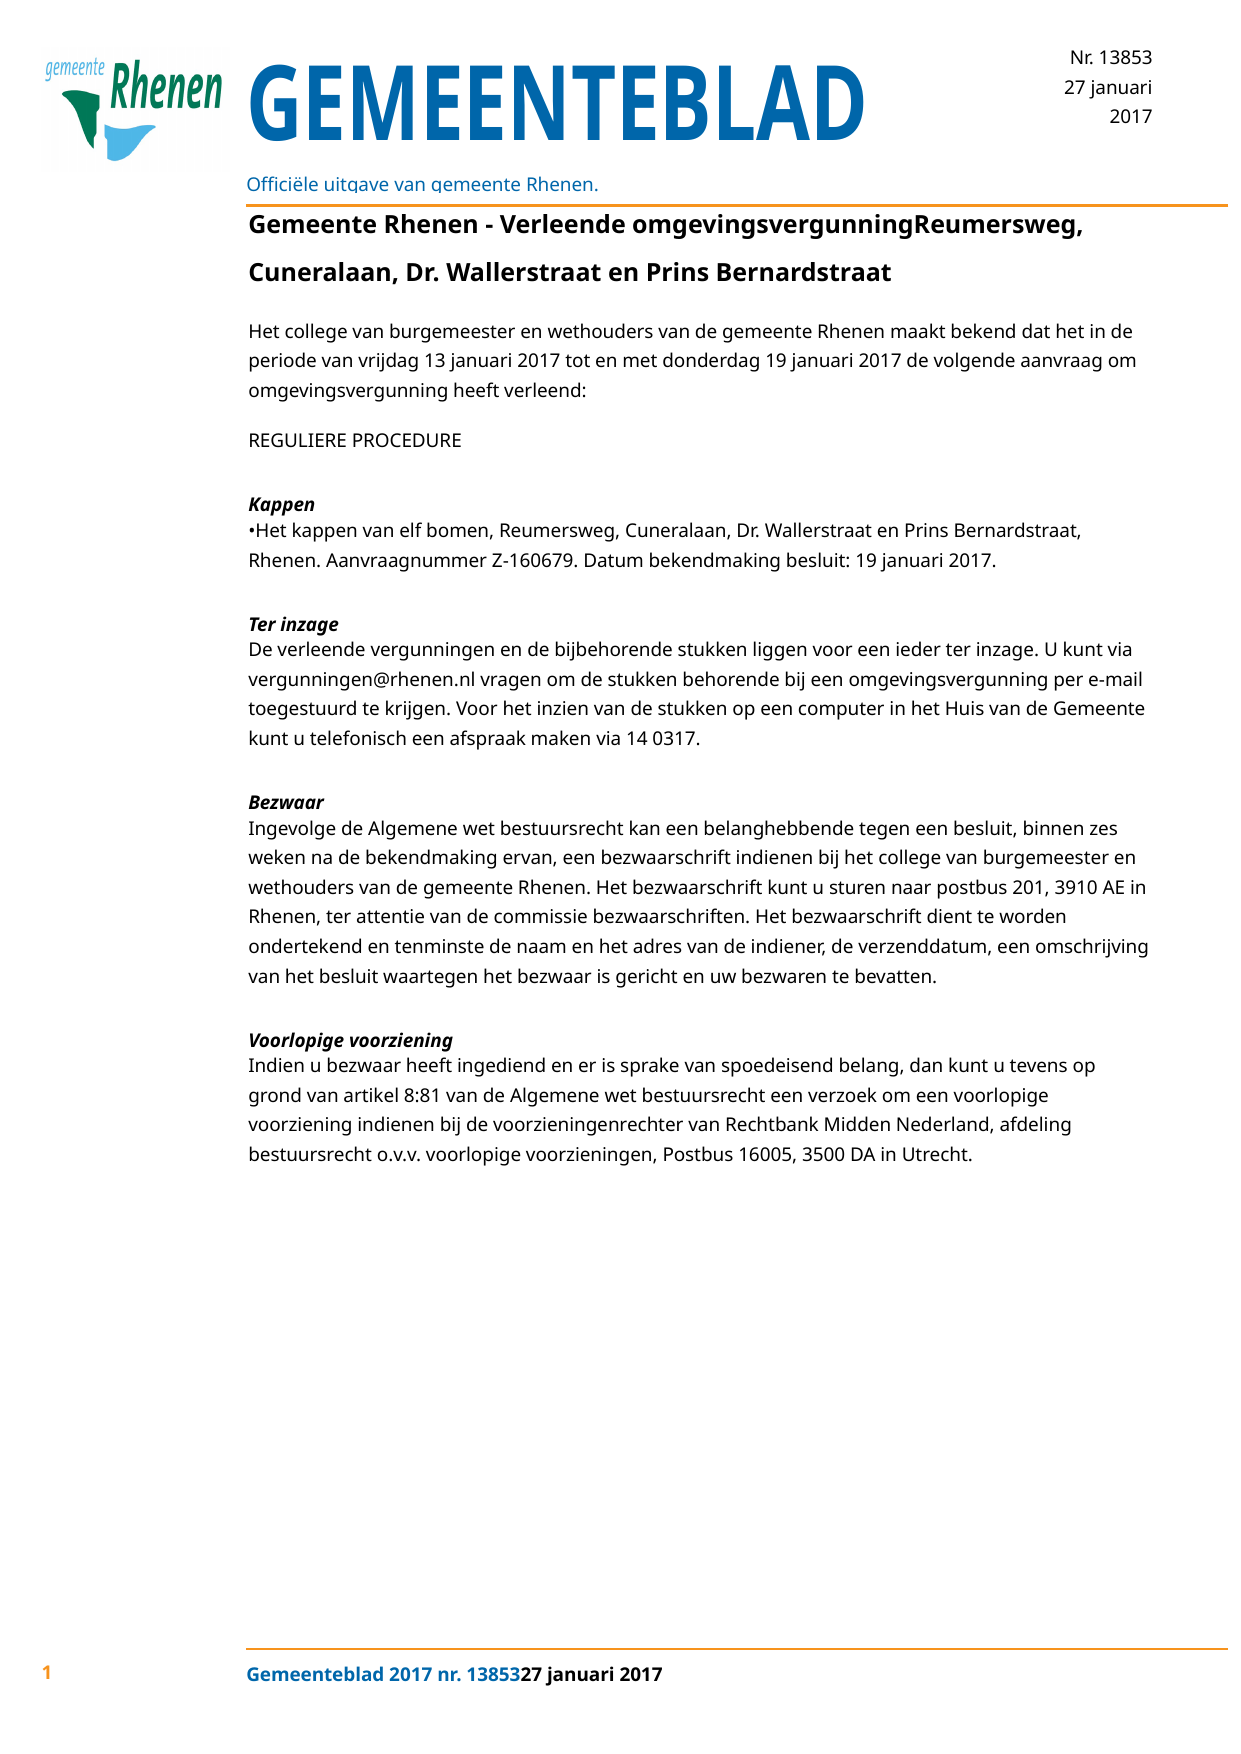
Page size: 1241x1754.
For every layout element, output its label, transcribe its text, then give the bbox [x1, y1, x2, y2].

text •Het kappen van elf bomen, Reumersweg, Cuneralaan, Dr. Wallerstraat en Prins Bernardstraat, Rhenen. Aanvraagnummer Z-160679. Datum bekendmaking besluit: 19 januari 2017. [248, 517, 1152, 572]
text Ingevolge de Algemene wet bestuursrecht kan een belanghebbende tegen een besluit, binnen zes weken na de bekendmaking ervan, een bezwaarschrift indienen bij het college van burgemeester en wethouders van de gemeente Rhenen. Het bezwaarschrift kunt u sturen naar postbus 201, 3910 AE in Rhenen, ter attentie van de commissie bezwaarschriften. Het bezwaarschrift dient te worden ondertekend en tenminste de naam en het adres van de indiener, de verzenddatum, een omschrijving van het besluit waartegen het bezwaar is gericht en uw bezwaren te bevatten. [248, 815, 1152, 988]
text Ter inzage [248, 611, 1152, 636]
text Het college van burgemeester en wethouders van de gemeente Rhenen maakt bekend dat het in de periode van vrijdag 13 januari 2017 tot en met donderdag 19 januari 2017 de volgende aanvraag om omgevingsvergunning heeft verleend: [248, 318, 1152, 403]
text Kappen [248, 491, 1152, 517]
text De verleende vergunningen en de bijbehorende stukken liggen voor een ieder ter inzage. U kunt via vergunningen@rhenen.nl vragen om de stukken behorende bij een omgevingsvergunning per e-mail toegestuurd te krijgen. Voor het inzien van de stukken op een computer in het Huis van de Gemeente kunt u telefonisch een afspraak maken via 14 0317. [248, 636, 1152, 751]
picture [41, 47, 231, 172]
text Bezwaar [248, 789, 1152, 815]
text REGULIERE PROCEDURE [248, 427, 1152, 453]
text Indien u bezwaar heeft ingediend en er is sprake van spoedeisend belang, dan kunt u tevens op grond van artikel 8:81 van de Algemene wet bestuursrecht een verzoek om een voorlopige voorziening indienen bij de voorzieningenrechter van Rechtbank Midden Nederland, afdeling bestuursrecht o.v.v. voorlopige voorzieningen, Postbus 16005, 3500 DA in Utrecht. [248, 1052, 1152, 1167]
text Gemeente Rhenen - Verleende omgevingsvergunningReumersweg, Cuneralaan, Dr. Wallerstraat en Prins Bernardstraat [248, 207, 1152, 288]
text Voorlopige voorziening [248, 1027, 1152, 1052]
